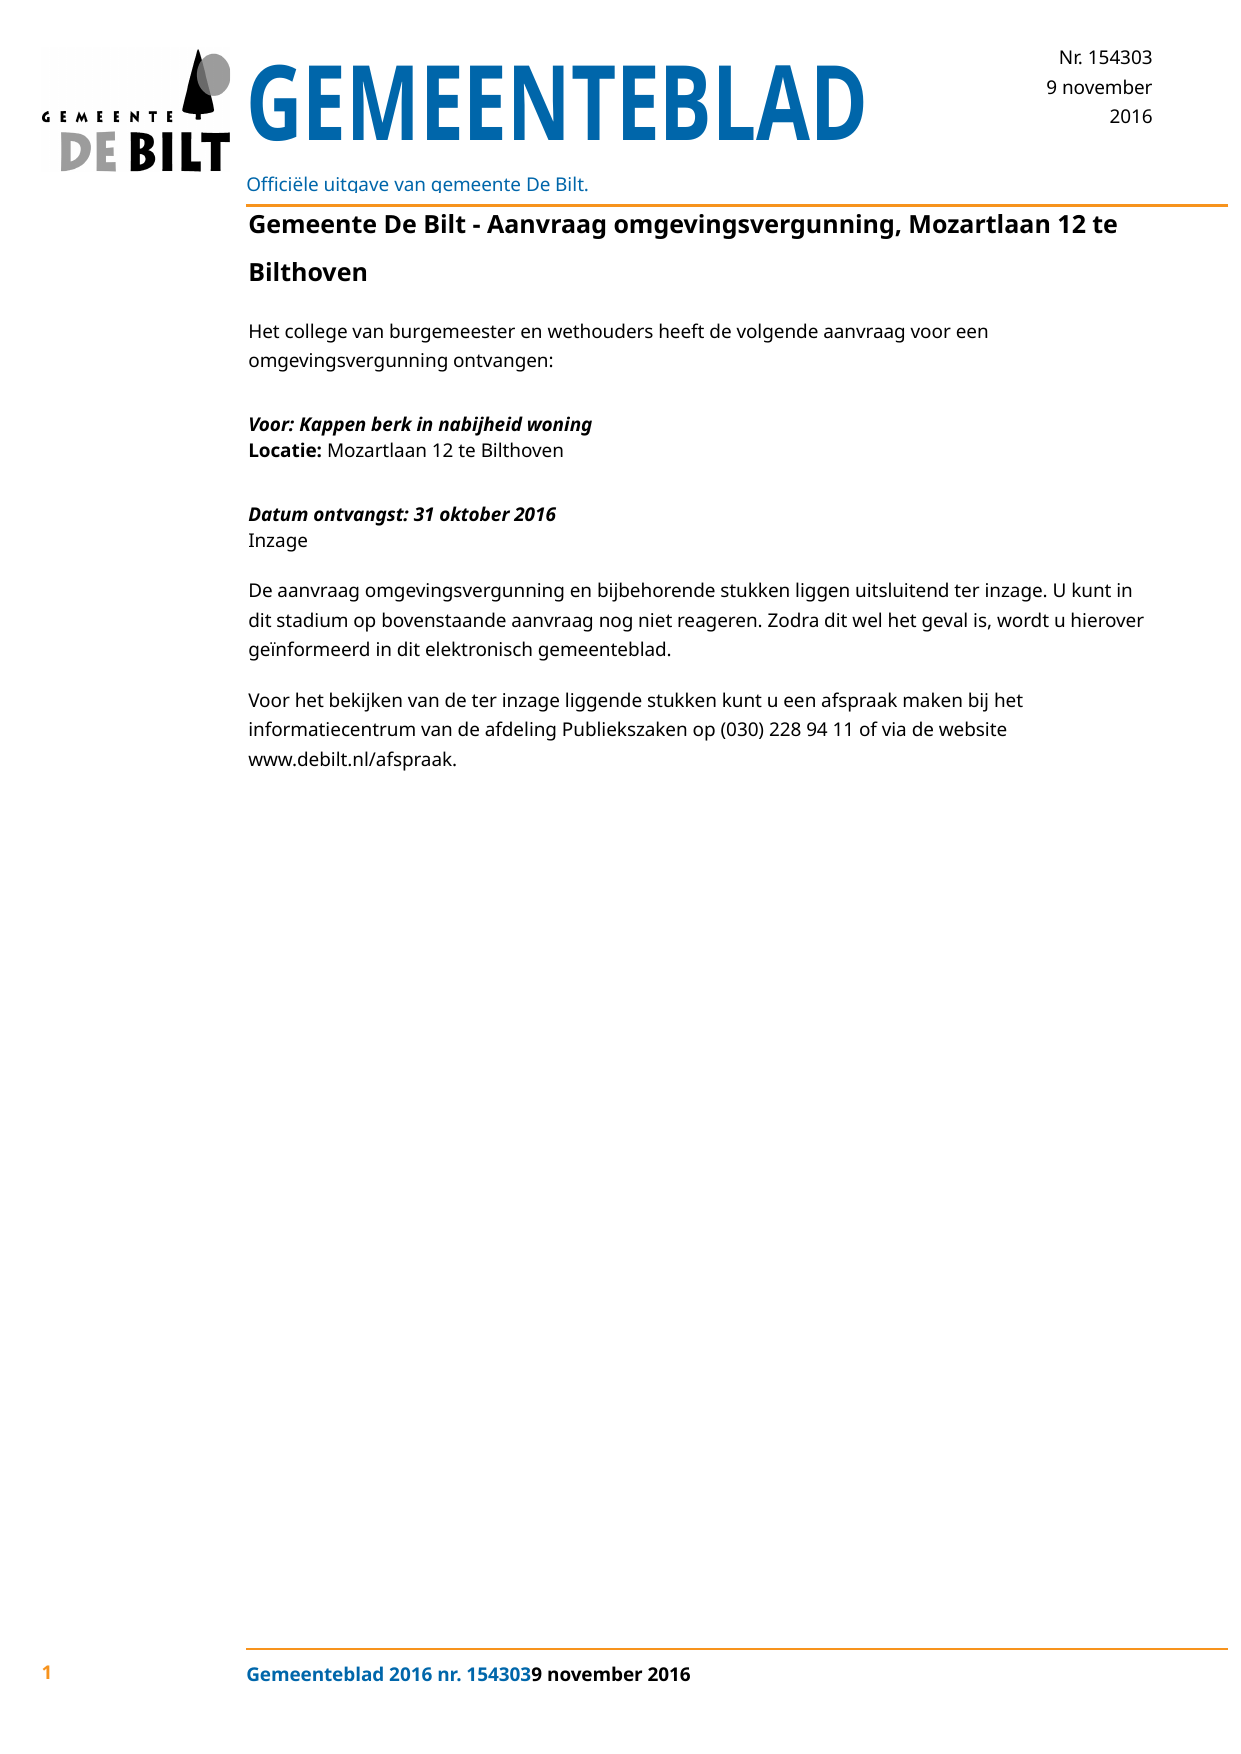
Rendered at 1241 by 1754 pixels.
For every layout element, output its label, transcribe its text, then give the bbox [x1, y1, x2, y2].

text Voor: Kappen berk in nabijheid woning [248, 411, 1152, 437]
picture [41, 47, 231, 172]
text Inzage [248, 527, 1152, 553]
text Gemeente De Bilt - Aanvraag omgevingsvergunning, Mozartlaan 12 te Bilthoven [248, 207, 1152, 288]
text Het college van burgemeester en wethouders heeft de volgende aanvraag voor een omgevingsvergunning ontvangen: [248, 318, 1152, 373]
text Locatie: Mozartlaan 12 te Bilthoven [248, 437, 1152, 463]
text De aanvraag omgevingsvergunning en bijbehorende stukken liggen uitsluitend ter inzage. U kunt in dit stadium op bovenstaande aanvraag nog niet reageren. Zodra dit wel het geval is, wordt u hierover geïnformeerd in dit elektronisch gemeenteblad. [248, 577, 1152, 662]
text Datum ontvangst: 31 oktober 2016 [248, 501, 1152, 527]
text Voor het bekijken van de ter inzage liggende stukken kunt u een afspraak maken bij het informatiecentrum van de afdeling Publiekszaken op (030) 228 94 11 of via de website www.debilt.nl/afspraak. [248, 687, 1152, 772]
